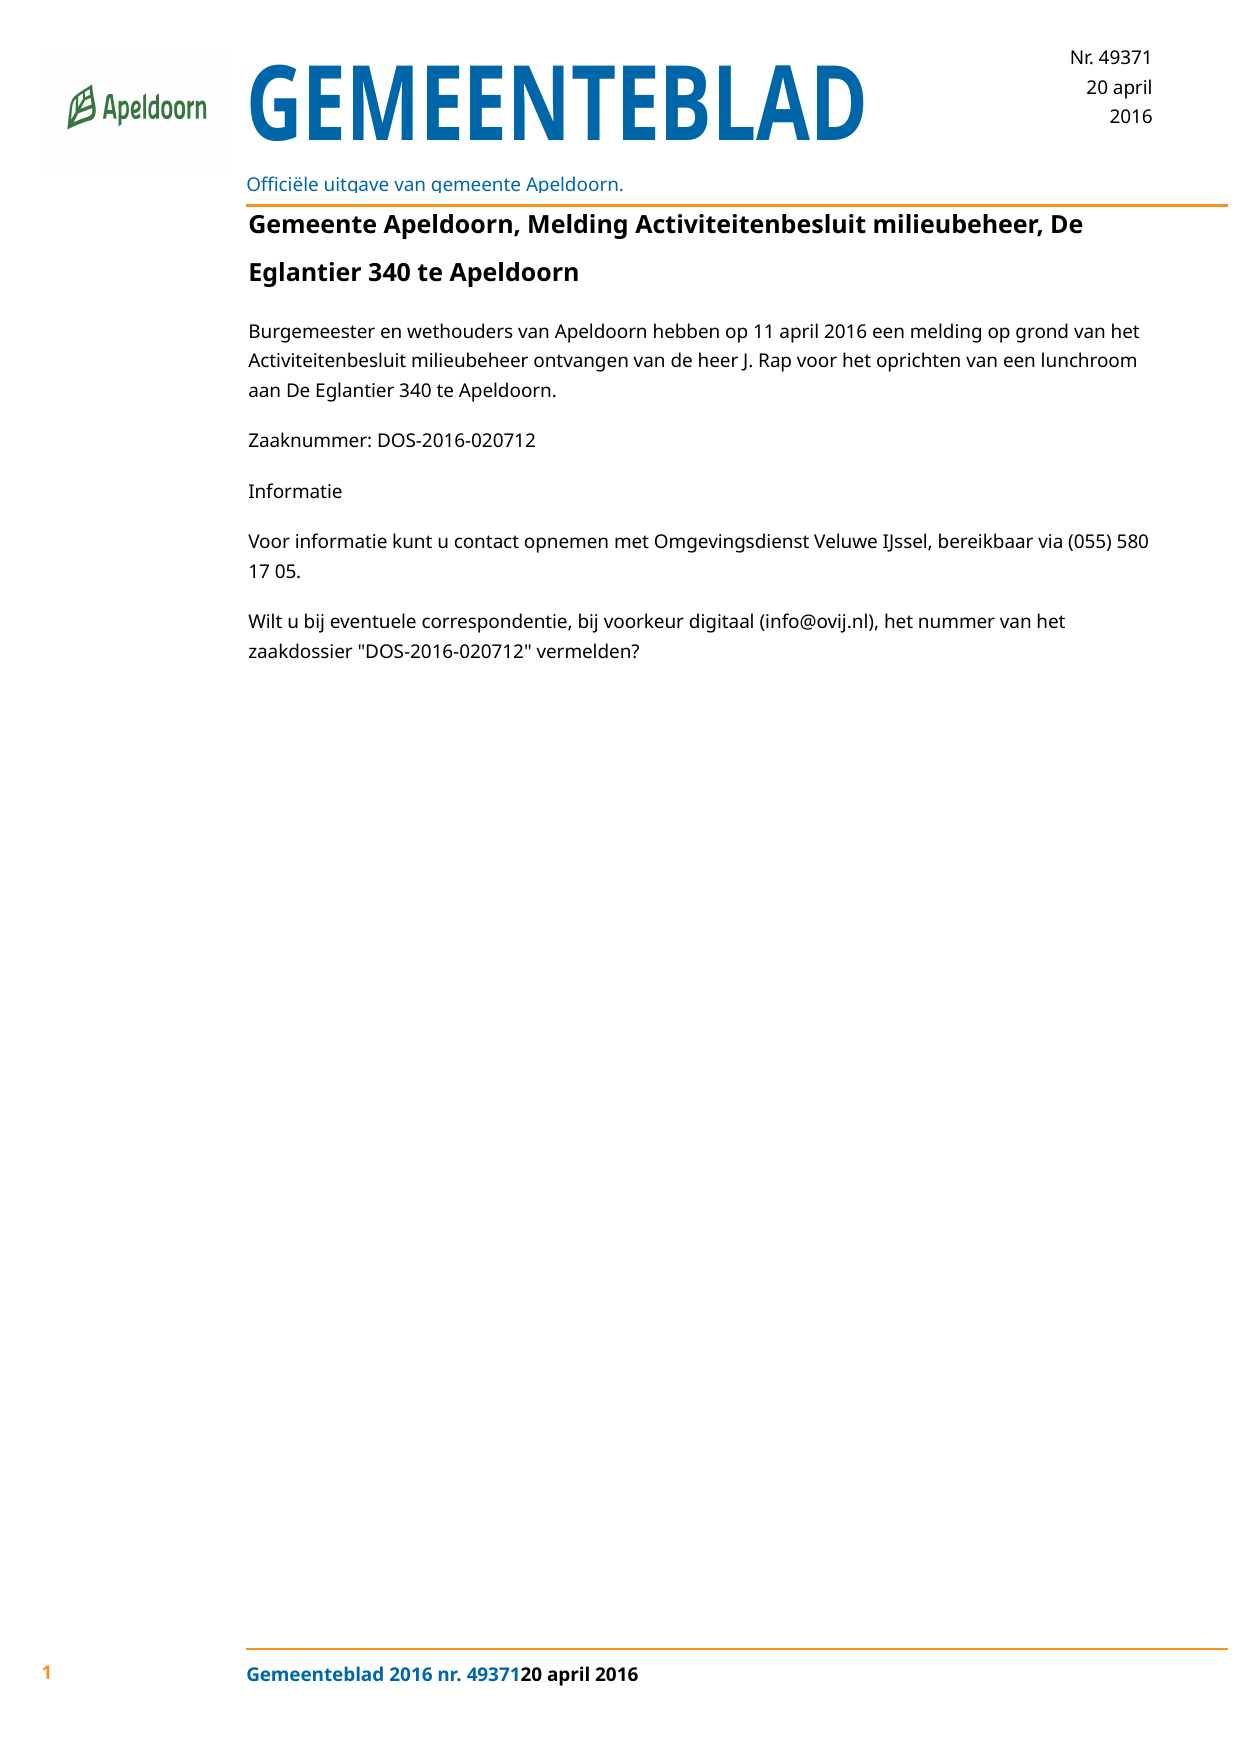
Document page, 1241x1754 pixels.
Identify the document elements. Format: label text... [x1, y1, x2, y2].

text Burgemeester en wethouders van Apeldoorn hebben op 11 april 2016 een melding op grond van het Activiteitenbesluit milieubeheer ontvangen van de heer J. Rap voor het oprichten van een lunchroom aan De Eglantier 340 te Apeldoorn. [248, 318, 1152, 403]
picture [41, 47, 231, 172]
text Zaaknummer: DOS-2016-020712 [248, 427, 1152, 453]
text Gemeente Apeldoorn, Melding Activiteitenbesluit milieubeheer, De Eglantier 340 te Apeldoorn [248, 207, 1152, 288]
text Voor informatie kunt u contact opnemen met Omgevingsdienst Veluwe IJssel, bereikbaar via (055) 580 17 05. [248, 528, 1152, 584]
text Wilt u bij eventuele correspondentie, bij voorkeur digitaal (info@ovij.nl), het nummer van het zaakdossier "DOS-2016-020712" vermelden? [248, 608, 1152, 664]
text Informatie [248, 478, 1152, 504]
